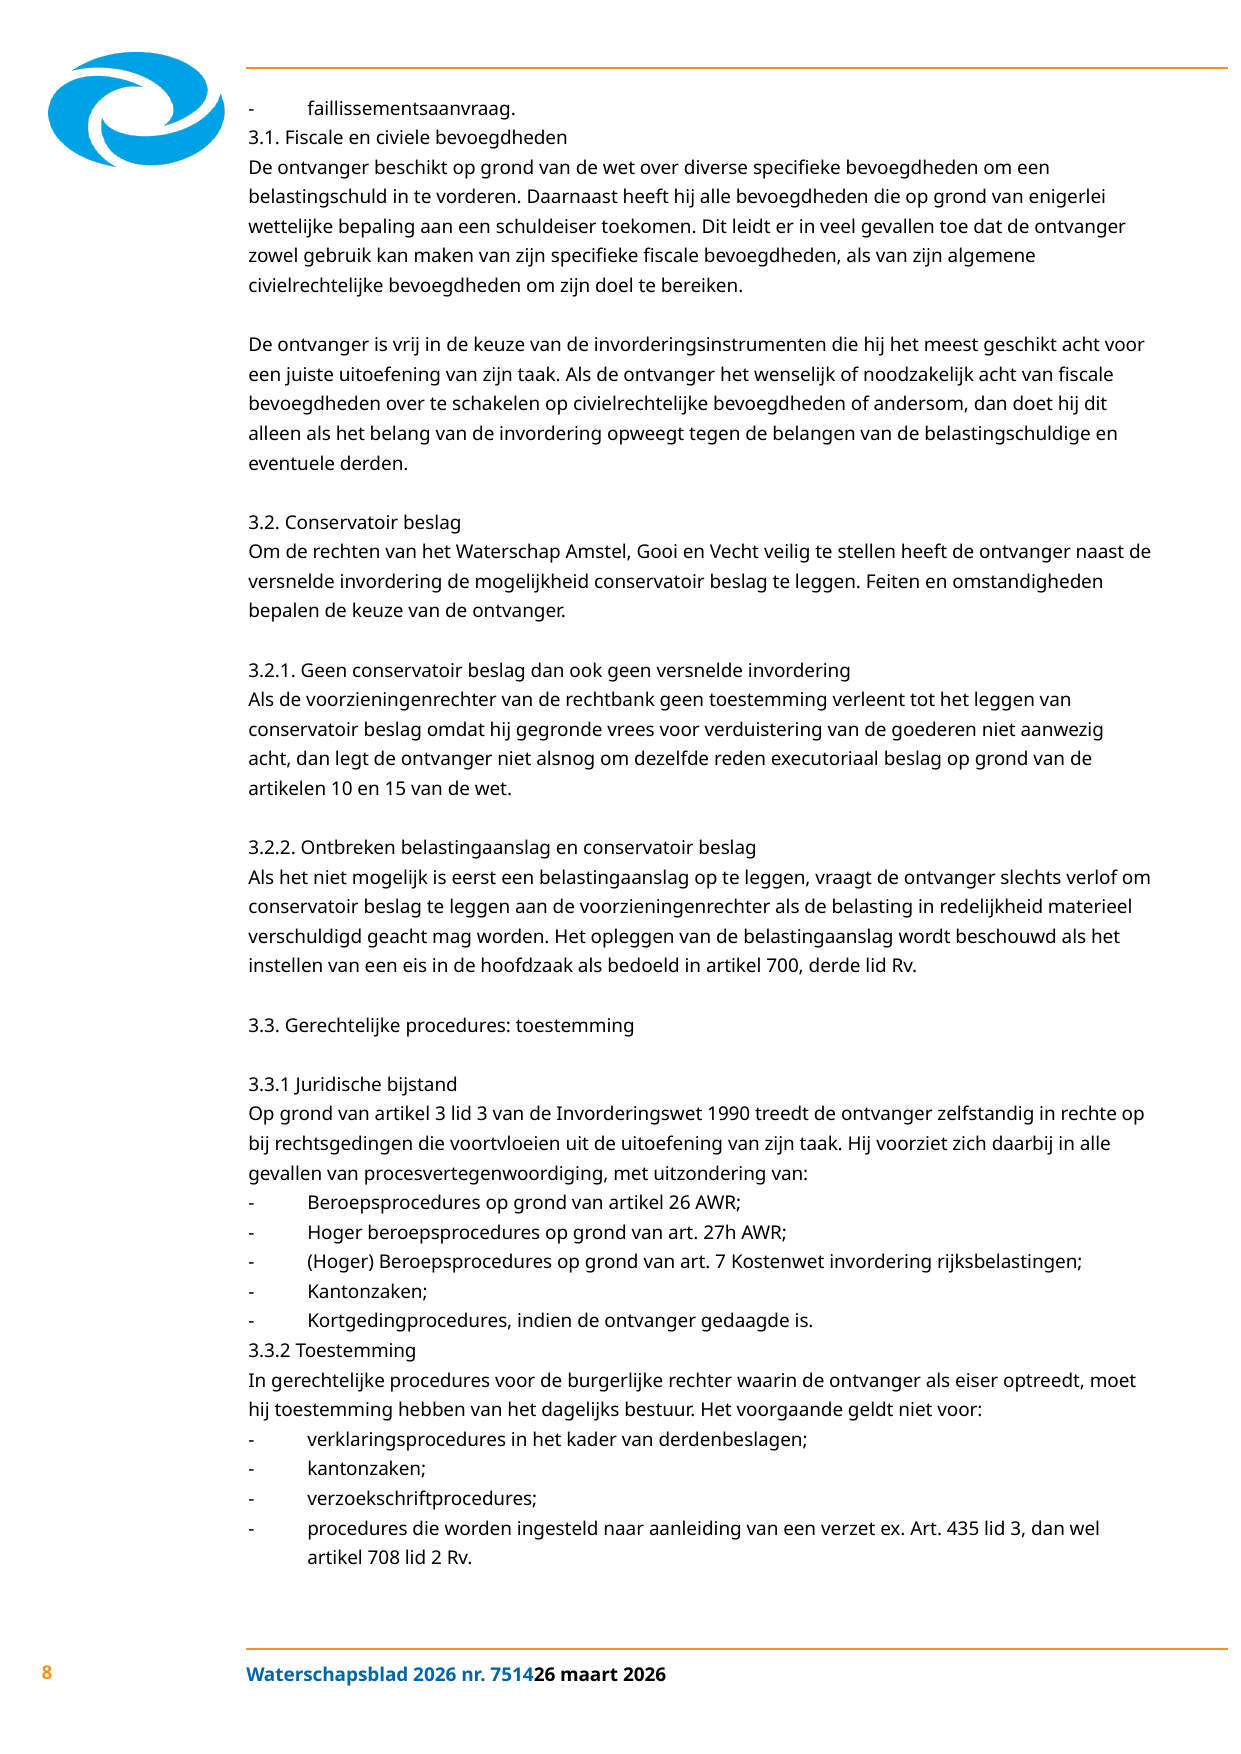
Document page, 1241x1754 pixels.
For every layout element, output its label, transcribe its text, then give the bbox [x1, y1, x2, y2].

text Als het niet mogelijk is eerst een belastingaanslag op te leggen, vraagt de ontvanger slechts verlof om conservatoir beslag te leggen aan de voorzieningenrechter als de belasting in redelijkheid materieel verschuldigd geacht mag worden. Het opleggen van de belastingaanslag wordt beschouwd als het instellen van een eis in de hoofdzaak als bedoeld in artikel 700, derde lid Rv. [248, 864, 1152, 978]
list faillissementsaanvraag. [248, 95, 1152, 121]
text Om de rechten van het Waterschap Amstel, Gooi en Vecht veilig te stellen heeft de ontvanger naast de versnelde invordering de mogelijkheid conservatoir beslag te leggen. Feiten en omstandigheden bepalen de keuze van de ontvanger. [248, 538, 1152, 623]
text De ontvanger is vrij in de keuze van de invorderingsinstrumenten die hij het meest geschikt acht voor een juiste uitoefening van zijn taak. Als de ontvanger het wenselijk of noodzakelijk acht van fiscale bevoegdheden over te schakelen op civielrechtelijke bevoegdheden of andersom, dan doet hij dit alleen als het belang van de invordering opweegt tegen de belangen van de belastingschuldige en eventuele derden. [248, 331, 1152, 476]
list kantonzaken; [248, 1456, 1152, 1481]
list (Hoger) Beroepsprocedures op grond van art. 7 Kostenwet invordering rijksbelastingen; [248, 1248, 1152, 1274]
text Als de voorzieningenrechter van de rechtbank geen toestemming verleent tot het leggen van conservatoir beslag omdat hij gegronde vrees voor verduistering van de goederen niet aanwezig acht, dan legt de ontvanger niet alsnog om dezelfde reden executoriaal beslag op grond van de artikelen 10 en 15 van de wet. [248, 686, 1152, 801]
list verzoekschriftprocedures; [248, 1485, 1152, 1511]
list Kortgedingprocedures, indien de ontvanger gedaagde is. [248, 1308, 1152, 1333]
text 3.3. Gerechtelijke procedures: toestemming [248, 1012, 1152, 1038]
picture [41, 47, 231, 172]
list Hoger beroepsprocedures op grond van art. 27h AWR; [248, 1219, 1152, 1245]
text In gerechtelijke procedures voor de burgerlijke rechter waarin de ontvanger als eiser optreedt, moet hij toestemming hebben van het dagelijks bestuur. Het voorgaande geldt niet voor: [248, 1367, 1152, 1422]
text De ontvanger beschikt op grond van de wet over diverse specifieke bevoegdheden om een belastingschuld in te vorderen. Daarnaast heeft hij alle bevoegdheden die op grond van enigerlei wettelijke bepaling aan een schuldeiser toekomen. Dit leidt er in veel gevallen toe dat de ontvanger zowel gebruik kan maken van zijn specifieke fiscale bevoegdheden, als van zijn algemene civielrechtelijke bevoegdheden om zijn doel te bereiken. [248, 154, 1152, 298]
text 3.3.2 Toestemming [248, 1337, 1152, 1363]
text 3.3.1 Juridische bijstand [248, 1071, 1152, 1097]
list verklaringsprocedures in het kader van derdenbeslagen; [248, 1426, 1152, 1452]
text 3.2. Conservatoir beslag [248, 509, 1152, 535]
list Beroepsprocedures op grond van artikel 26 AWR; [248, 1189, 1152, 1215]
text 3.2.1. Geen conservatoir beslag dan ook geen versnelde invordering [248, 657, 1152, 683]
text 3.1. Fiscale en civiele bevoegdheden [248, 124, 1152, 150]
list Kantonzaken; [248, 1278, 1152, 1304]
text 3.2.2. Ontbreken belastingaanslag en conservatoir beslag [248, 834, 1152, 860]
text Op grond van artikel 3 lid 3 van de Invorderingswet 1990 treedt de ontvanger zelfstandig in rechte op bij rechtsgedingen die voortvloeien uit de uitoefening van zijn taak. Hij voorziet zich daarbij in alle gevallen van procesvertegenwoordiging, met uitzondering van: [248, 1101, 1152, 1186]
list procedures die worden ingesteld naar aanleiding van een verzet ex. Art. 435 lid 3, dan wel artikel 708 lid 2 Rv. [248, 1515, 1152, 1570]
